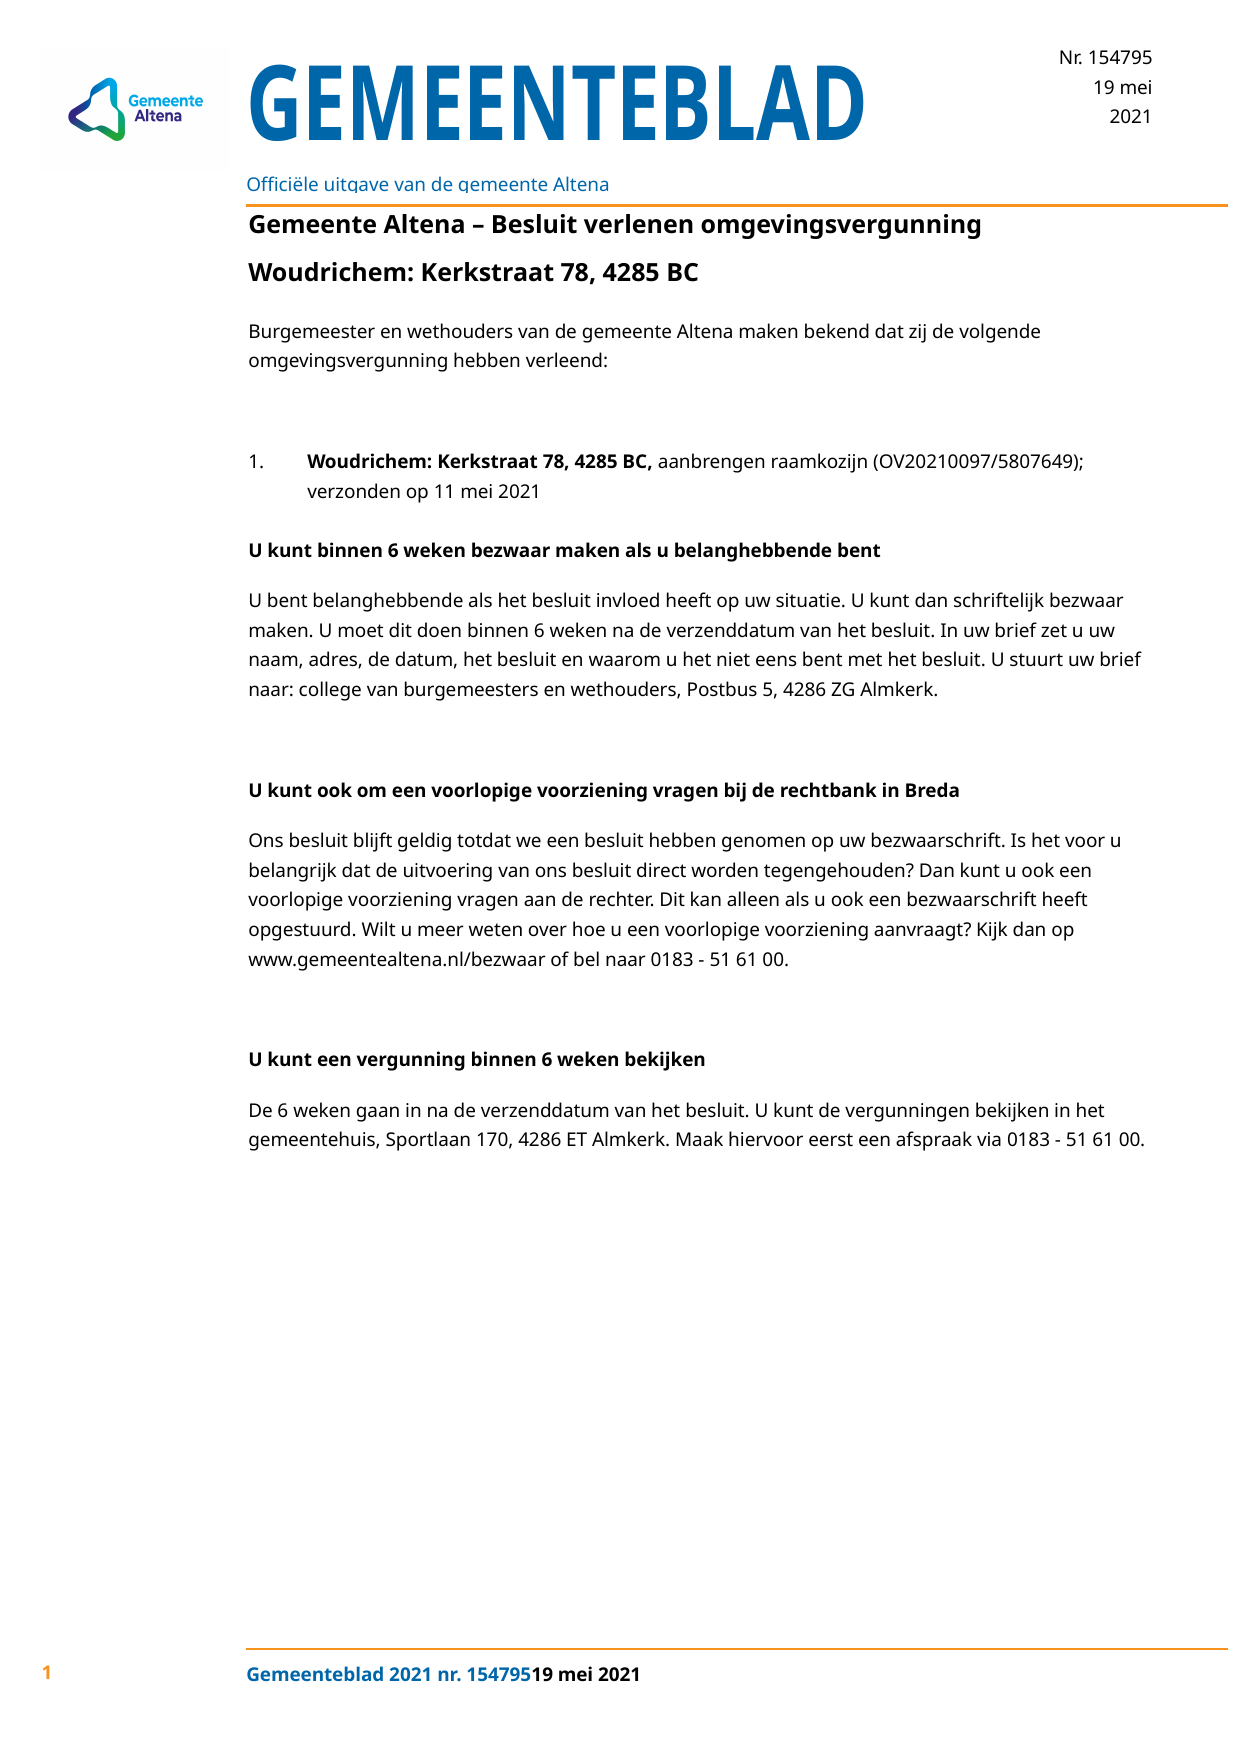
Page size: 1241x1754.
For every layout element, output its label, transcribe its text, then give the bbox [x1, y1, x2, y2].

text Gemeente Altena – Besluit verlenen omgevingsvergunning Woudrichem: Kerkstraat 78, 4285 BC [248, 207, 1152, 288]
text De 6 weken gaan in na de verzenddatum van het besluit. U kunt de vergunningen bekijken in het gemeentehuis, Sportlaan 170, 4286 ET Almkerk. Maak hiervoor eerst een afspraak via 0183 - 51 61 00. [248, 1097, 1152, 1152]
text U kunt een vergunning binnen 6 weken bekijken [248, 1047, 1152, 1072]
text U bent belanghebbende als het besluit invloed heeft op uw situatie. U kunt dan schriftelijk bezwaar maken. U moet dit doen binnen 6 weken na de verzenddatum van het besluit. In uw brief zet u uw naam, adres, de datum, het besluit en waarom u het niet eens bent met het besluit. U stuurt uw brief naar: college van burgemeesters en wethouders, Postbus 5, 4286 ZG Almkerk. [248, 587, 1152, 702]
text Ons besluit blijft geldig totdat we een besluit hebben genomen op uw bezwaarschrift. Is het voor u belangrijk dat de uitvoering van ons besluit direct worden tegengehouden? Dan kunt u ook een voorlopige voorziening vragen aan de rechter. Dit kan alleen als u ook een bezwaarschrift heeft opgestuurd. Wilt u meer weten over hoe u een voorlopige voorziening aanvraagt? Kijk dan op www.gemeentealtena.nl/bezwaar of bel naar 0183 - 51 61 00. [248, 827, 1152, 972]
text Burgemeester en wethouders van de gemeente Altena maken bekend dat zij de volgende omgevingsvergunning hebben verleend: [248, 318, 1152, 373]
text U kunt binnen 6 weken bezwaar maken als u belanghebbende bent [248, 537, 1152, 563]
list Woudrichem: Kerkstraat 78, 4285 BC, aanbrengen raamkozijn (OV20210097/5807649); verzonden op 11 mei 2021 [248, 448, 1152, 504]
text U kunt ook om een voorlopige voorziening vragen bij de rechtbank in Breda [248, 777, 1152, 803]
picture [41, 47, 231, 172]
